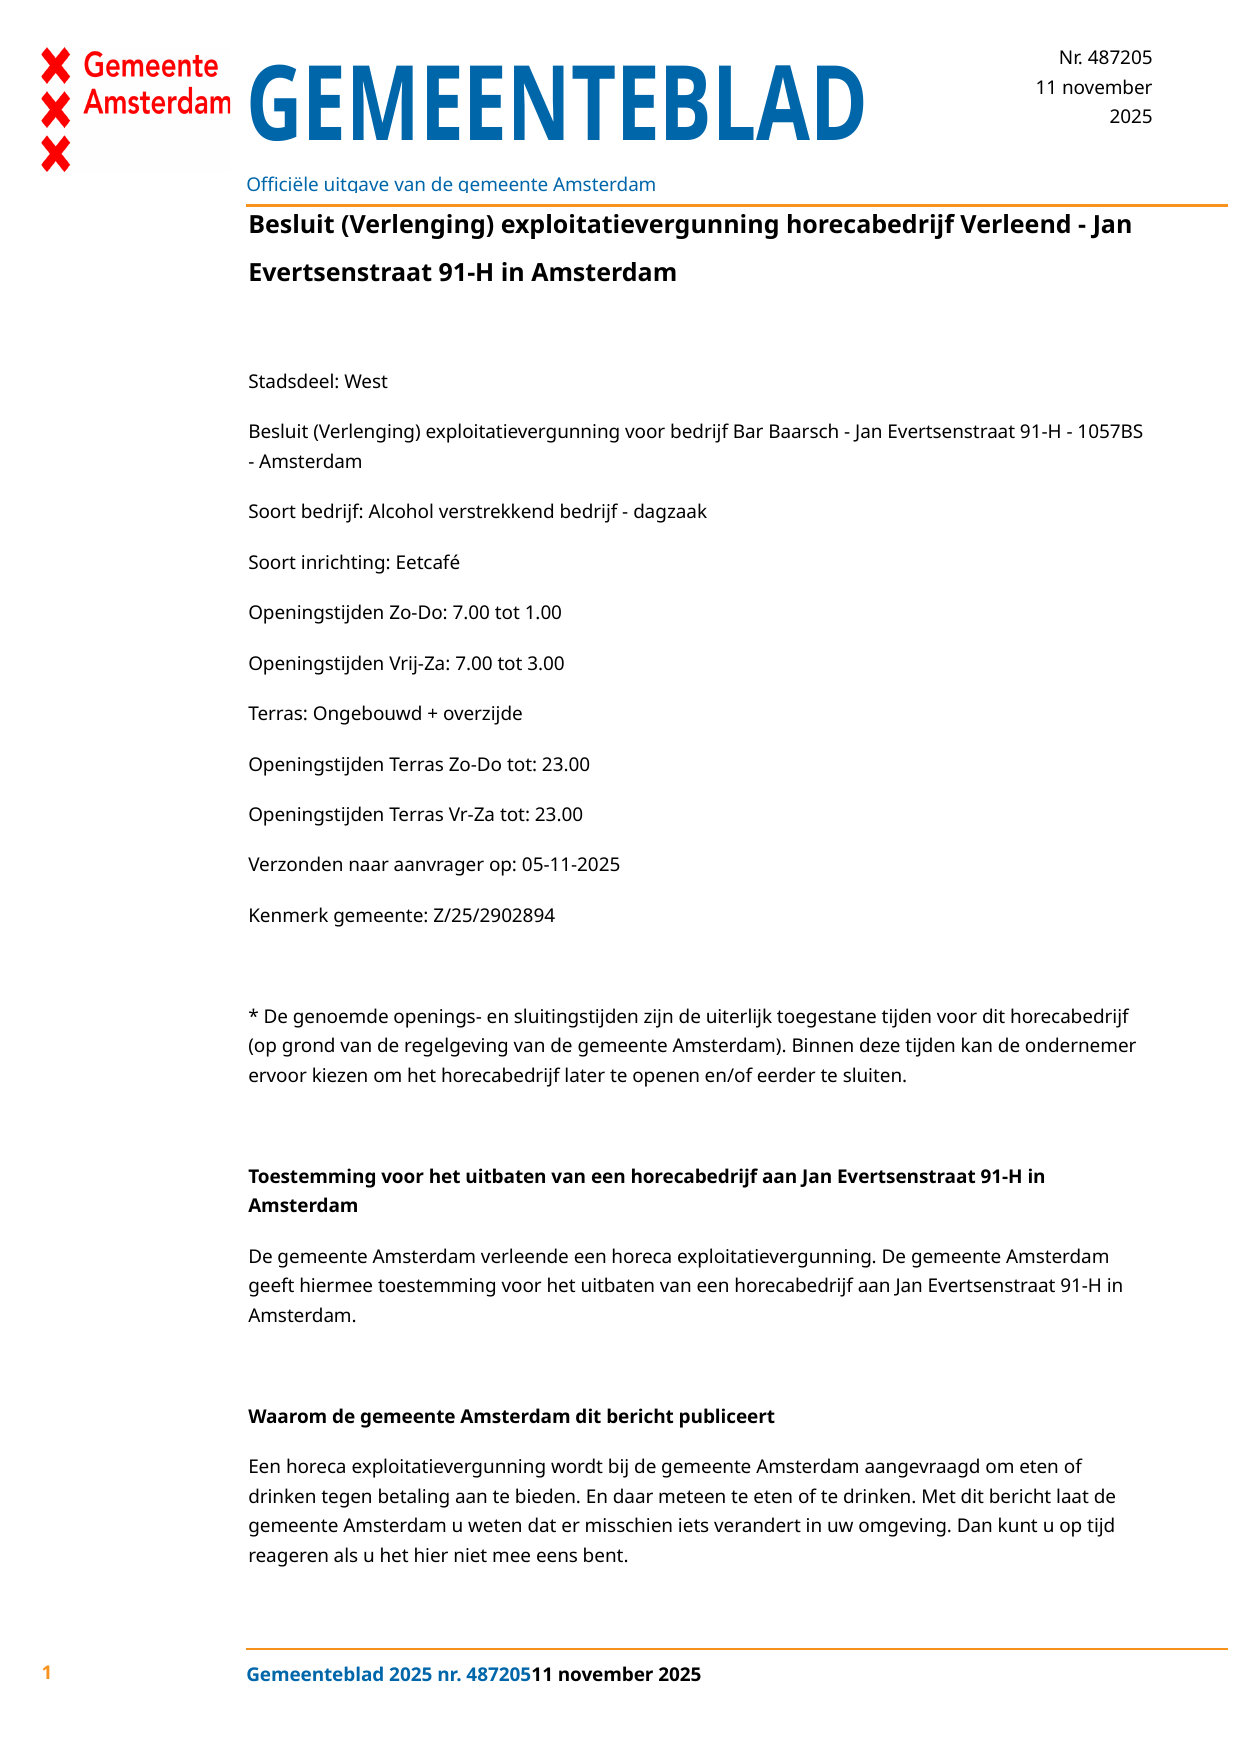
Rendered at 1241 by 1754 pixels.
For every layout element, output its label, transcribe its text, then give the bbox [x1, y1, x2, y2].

text Verzonden naar aanvrager op: 05-11-2025 [248, 852, 1152, 877]
text Besluit (Verlenging) exploitatievergunning voor bedrijf Bar Baarsch - Jan Evertsenstraat 91-H - 1057BS - Amsterdam [248, 419, 1152, 474]
text Besluit (Verlenging) exploitatievergunning horecabedrijf Verleend - Jan Evertsenstraat 91-H in Amsterdam [248, 207, 1152, 288]
text Een horeca exploitatievergunning wordt bij de gemeente Amsterdam aangevraagd om eten of drinken tegen betaling aan te bieden. En daar meteen te eten of te drinken. Met dit bericht laat de gemeente Amsterdam u weten dat er misschien iets verandert in uw omgeving. Dan kunt u op tijd reageren als u het hier niet mee eens bent. [248, 1453, 1152, 1568]
text Openingstijden Vrij-Za: 7.00 tot 3.00 [248, 650, 1152, 676]
text * De genoemde openings- en sluitingstijden zijn de uiterlijk toegestane tijden voor dit horecabedrijf (op grond van de regelgeving van de gemeente Amsterdam). Binnen deze tijden kan de ondernemer ervoor kiezen om het horecabedrijf later te openen en/of eerder te sluiten. [248, 1003, 1152, 1088]
text Soort inrichting: Eetcafé [248, 549, 1152, 575]
text Soort bedrijf: Alcohol verstrekkend bedrijf - dagzaak [248, 499, 1152, 524]
text Toestemming voor het uitbaten van een horecabedrijf aan Jan Evertsenstraat 91-H in Amsterdam [248, 1163, 1152, 1218]
text Openingstijden Terras Vr-Za tot: 23.00 [248, 801, 1152, 827]
picture [41, 47, 231, 172]
text Openingstijden Terras Zo-Do tot: 23.00 [248, 751, 1152, 777]
text Kenmerk gemeente: Z/25/2902894 [248, 902, 1152, 928]
text Stadsdeel: West [248, 368, 1152, 394]
text Terras: Ongebouwd + overzijde [248, 700, 1152, 726]
text De gemeente Amsterdam verleende een horeca exploitatievergunning. De gemeente Amsterdam geeft hiermee toestemming voor het uitbaten van een horecabedrijf aan Jan Evertsenstraat 91-H in Amsterdam. [248, 1243, 1152, 1328]
text Openingstijden Zo-Do: 7.00 tot 1.00 [248, 599, 1152, 625]
text Waarom de gemeente Amsterdam dit bericht publiceert [248, 1403, 1152, 1429]
